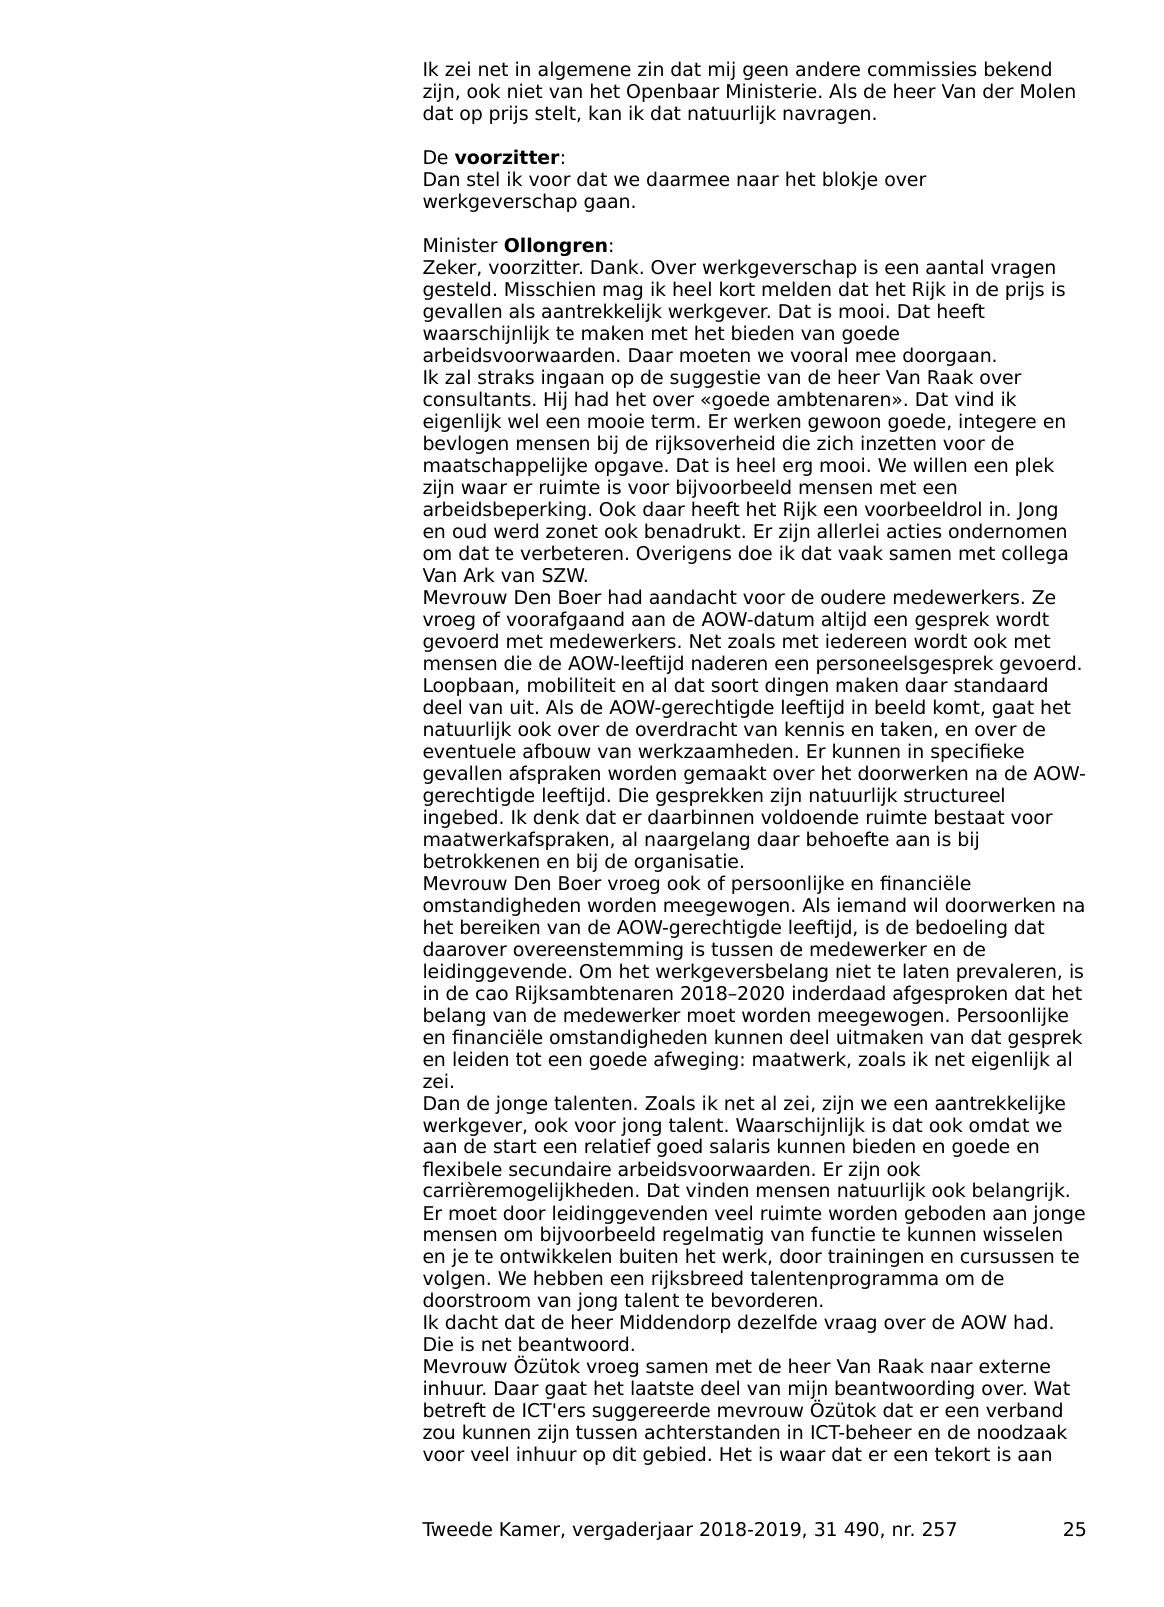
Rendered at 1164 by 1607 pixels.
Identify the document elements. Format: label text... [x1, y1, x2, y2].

text Mevrouw Özütok vroeg samen met de heer Van Raak naar externe inhuur. Daar gaat het laatste deel van mijn beantwoording over. Wat betreft de ICT'ers suggereerde mevrouw Özütok dat er een verband zou kunnen zijn tussen achterstanden in ICT-beheer en de noodzaak voor veel inhuur op dit gebied. Het is waar dat er een tekort is aan [422, 1356, 1087, 1466]
text Mevrouw Den Boer had aandacht voor de oudere medewerkers. Ze vroeg of voorafgaand aan de AOW-datum altijd een gesprek wordt gevoerd met medewerkers. Net zoals met iedereen wordt ook met mensen die de AOW-leeftijd naderen een personeelsgesprek gevoerd. Loopbaan, mobiliteit en al dat soort dingen maken daar standaard deel van uit. Als de AOW-gerechtigde leeftijd in beeld komt, gaat het natuurlijk ook over de overdracht van kennis en taken, en over de eventuele afbouw van werkzaamheden. Er kunnen in specifieke gevallen afspraken worden gemaakt over het doorwerken na de AOW-gerechtigde leeftijd. Die gesprekken zijn natuurlijk structureel ingebed. Ik denk dat er daarbinnen voldoende ruimte bestaat voor maatwerkafspraken, al naargelang daar behoefte aan is bij betrokkenen en bij de organisatie. [422, 587, 1087, 873]
text Zeker, voorzitter. Dank. Over werkgeverschap is een aantal vragen gesteld. Misschien mag ik heel kort melden dat het Rijk in de prijs is gevallen als aantrekkelijk werkgever. Dat is mooi. Dat heeft waarschijnlijk te maken met het bieden van goede arbeidsvoorwaarden. Daar moeten we vooral mee doorgaan. [422, 257, 1087, 367]
text Mevrouw Den Boer vroeg ook of persoonlijke en financiële omstandigheden worden meegewogen. Als iemand wil doorwerken na het bereiken van de AOW-gerechtigde leeftijd, is de bedoeling dat daarover overeenstemming is tussen de medewerker en de leidinggevende. Om het werkgeversbelang niet te laten prevaleren, is in de cao Rijksambtenaren 2018–2020 inderdaad afgesproken dat het belang van de medewerker moet worden meegewogen. Persoonlijke en financiële omstandigheden kunnen deel uitmaken van dat gesprek en leiden tot een goede afweging: maatwerk, zoals ik net eigenlijk al zei. [422, 873, 1087, 1092]
text Dan de jonge talenten. Zoals ik net al zei, zijn we een aantrekkelijke werkgever, ook voor jong talent. Waarschijnlijk is dat ook omdat we aan de start een relatief goed salaris kunnen bieden en goede en flexibele secundaire arbeidsvoorwaarden. Er zijn ook carrièremogelijkheden. Dat vinden mensen natuurlijk ook belangrijk. Er moet door leidinggevenden veel ruimte worden geboden aan jonge mensen om bijvoorbeeld regelmatig van functie te kunnen wisselen en je te ontwikkelen buiten het werk, door trainingen en cursussen te volgen. We hebben een rijksbreed talentenprogramma om de doorstroom van jong talent te bevorderen. [422, 1092, 1087, 1312]
text Minister Ollongren: [422, 235, 1087, 257]
text Ik zal straks ingaan op de suggestie van de heer Van Raak over consultants. Hij had het over «goede ambtenaren». Dat vind ik eigenlijk wel een mooie term. Er werken gewoon goede, integere en bevlogen mensen bij de rijksoverheid die zich inzetten voor de maatschappelijke opgave. Dat is heel erg mooi. We willen een plek zijn waar er ruimte is voor bijvoorbeeld mensen met een arbeidsbeperking. Ook daar heeft het Rijk een voorbeeldrol in. Jong en oud werd zonet ook benadrukt. Er zijn allerlei acties ondernomen om dat te verbeteren. Overigens doe ik dat vaak samen met collega Van Ark van SZW. [422, 367, 1087, 587]
text Dan stel ik voor dat we daarmee naar het blokje over werkgeverschap gaan. [422, 169, 1087, 213]
text Ik dacht dat de heer Middendorp dezelfde vraag over de AOW had. Die is net beantwoord. [422, 1312, 1087, 1356]
text De voorzitter: [422, 147, 1087, 169]
text Ik zei net in algemene zin dat mij geen andere commissies bekend zijn, ook niet van het Openbaar Ministerie. Als de heer Van der Molen dat op prijs stelt, kan ik dat natuurlijk navragen. [422, 59, 1087, 125]
